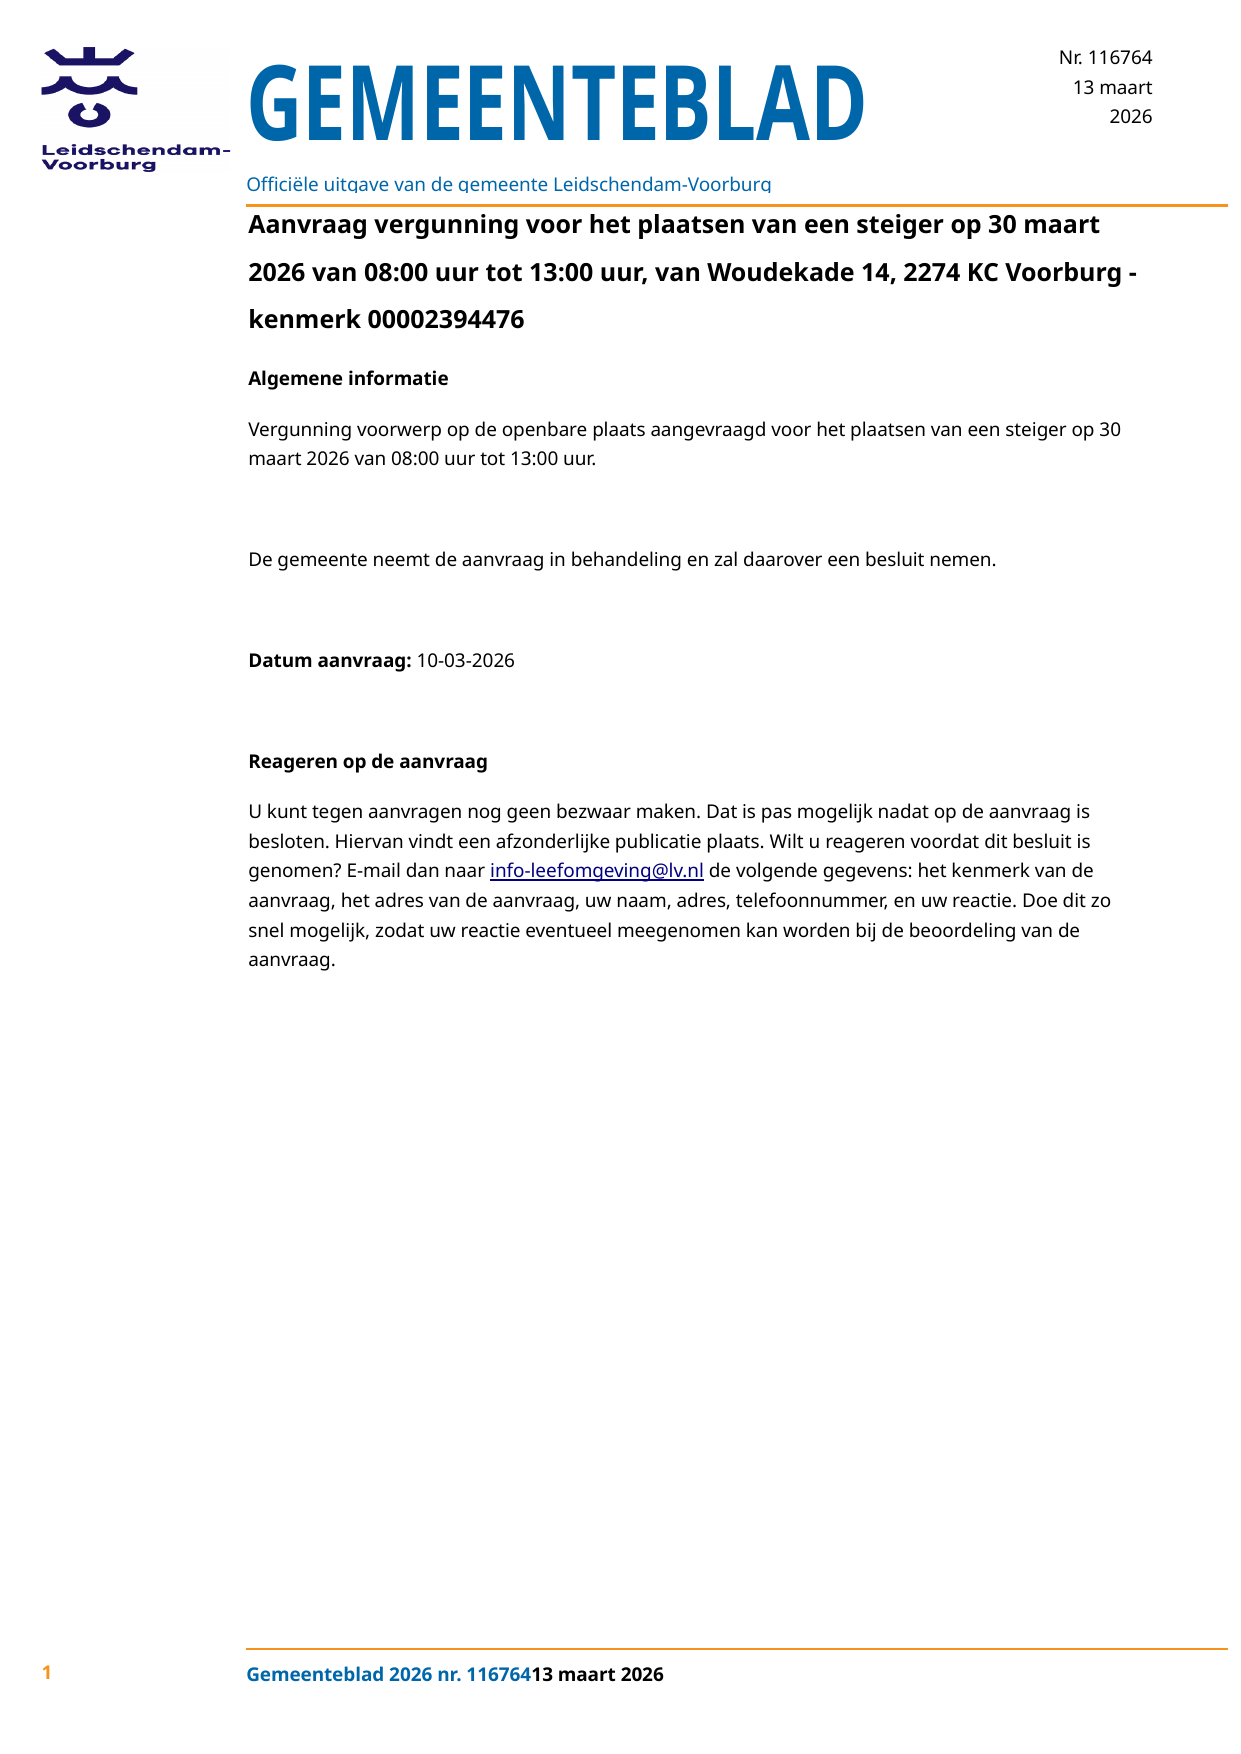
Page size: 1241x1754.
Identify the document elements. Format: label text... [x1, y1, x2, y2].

text Vergunning voorwerp op de openbare plaats aangevraagd voor het plaatsen van een steiger op 30 maart 2026 van 08:00 uur tot 13:00 uur. [248, 416, 1152, 471]
picture [41, 47, 231, 172]
text De gemeente neemt de aanvraag in behandeling en zal daarover een besluit nemen. [248, 546, 1152, 572]
text U kunt tegen aanvragen nog geen bezwaar maken. Dat is pas mogelijk nadat op de aanvraag is besloten. Hiervan vindt een afzonderlijke publicatie plaats. Wilt u reageren voordat dit besluit is genomen? E-mail dan naar info-leefomgeving@lv.nl de volgende gegevens: het kenmerk van de aanvraag, het adres van de aanvraag, uw naam, adres, telefoonnummer, en uw reactie. Doe dit zo snel mogelijk, zodat uw reactie eventueel meegenomen kan worden bij de beoordeling van de aanvraag. [248, 798, 1152, 972]
text Datum aanvraag: 10-03-2026 [248, 647, 1152, 673]
text Algemene informatie [248, 366, 1152, 391]
text Reageren op de aanvraag [248, 748, 1152, 774]
text Aanvraag vergunning voor het plaatsen van een steiger op 30 maart 2026 van 08:00 uur tot 13:00 uur, van Woudekade 14, 2274 KC Voorburg - kenmerk 00002394476 [248, 207, 1152, 336]
